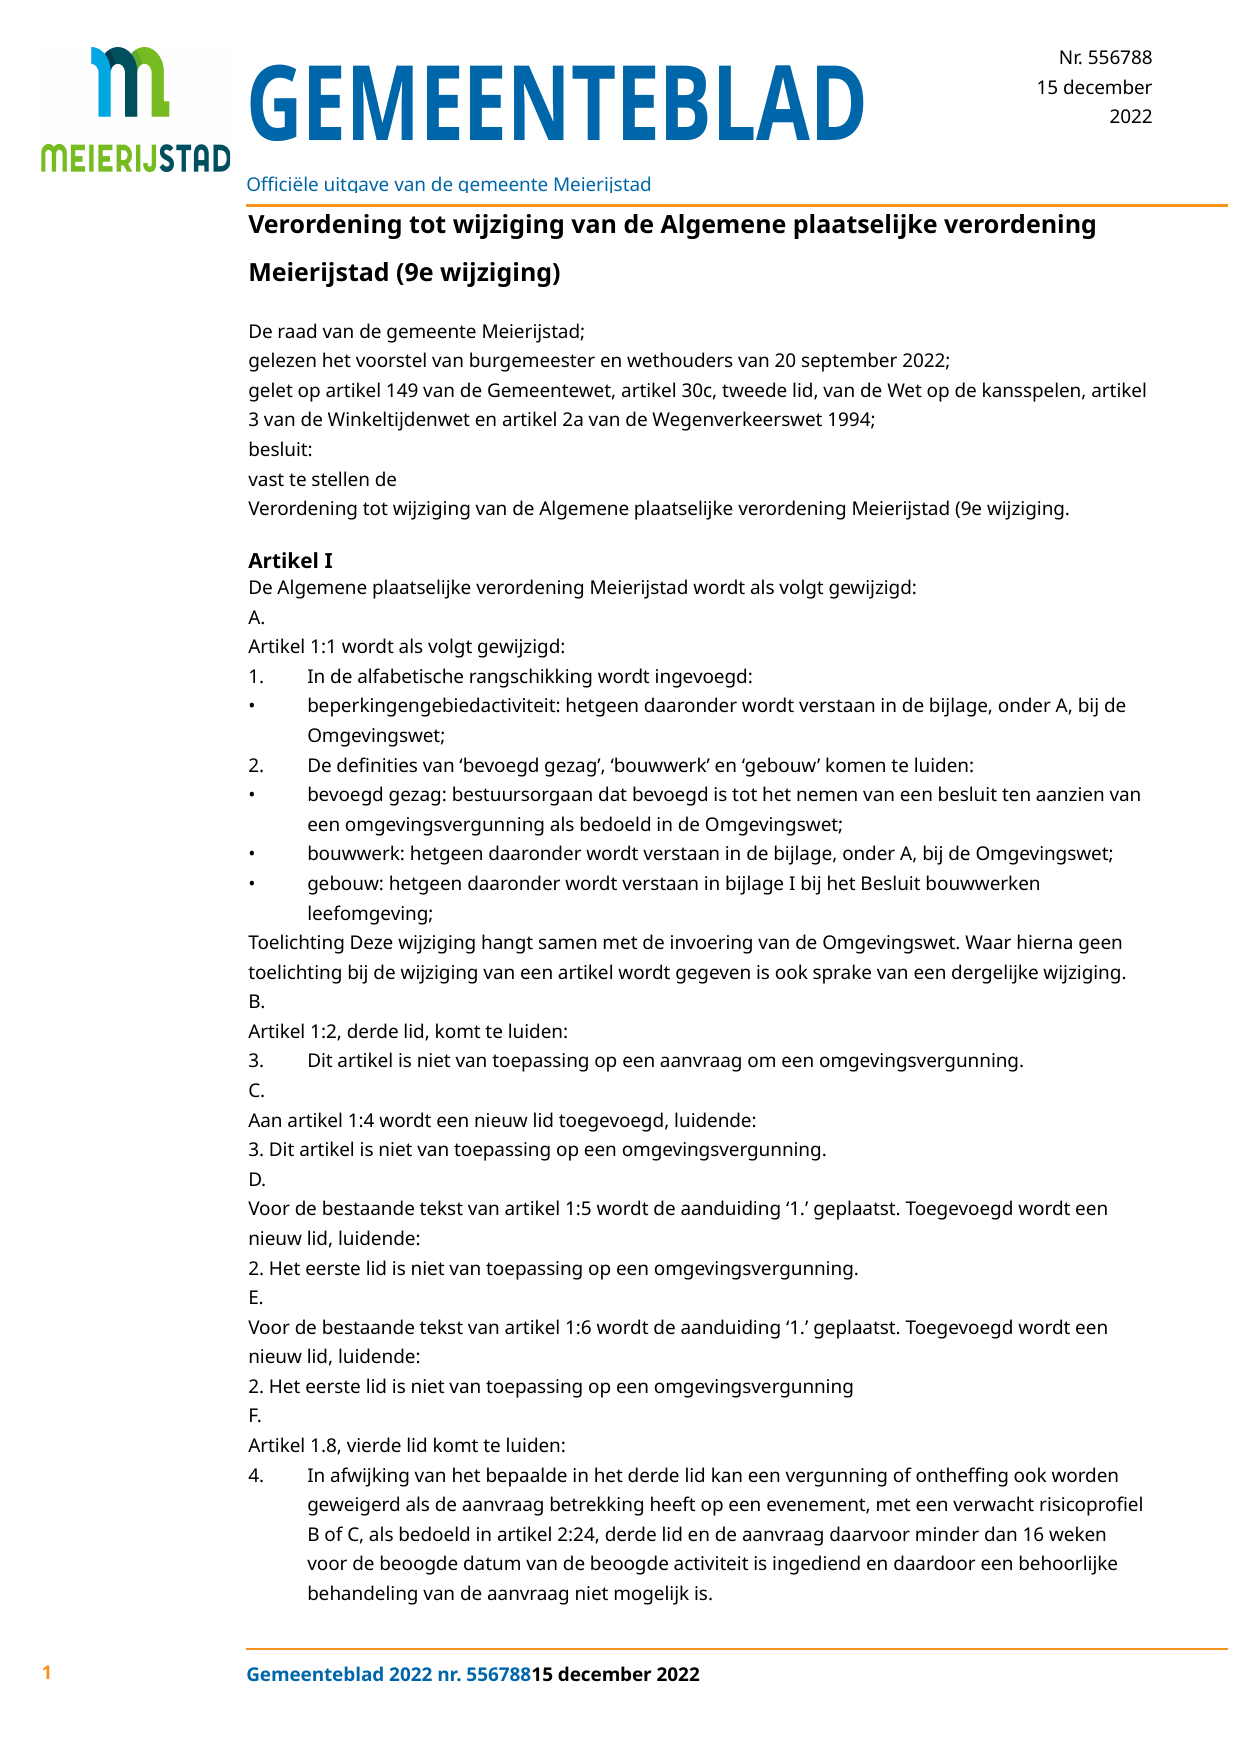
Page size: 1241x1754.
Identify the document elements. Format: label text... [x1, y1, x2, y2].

text 2. Het eerste lid is niet van toepassing op een omgevingsvergunning [248, 1373, 1152, 1399]
list beperkingengebiedactiviteit: hetgeen daaronder wordt verstaan in de bijlage, onder A, bij de Omgevingswet; [248, 693, 1152, 748]
text besluit: [248, 436, 1152, 462]
list bouwwerk: hetgeen daaronder wordt verstaan in de bijlage, onder A, bij de Omgevingswet; [248, 841, 1152, 866]
text Voor de bestaande tekst van artikel 1:6 wordt de aanduiding ‘1.’ geplaatst. Toegevoegd wordt een nieuw lid, luidende: [248, 1314, 1152, 1369]
text Artikel 1:2, derde lid, komt te luiden: [248, 1018, 1152, 1044]
text Artikel I [248, 546, 1152, 574]
list bevoegd gezag: bestuursorgaan dat bevoegd is tot het nemen van een besluit ten aanzien van een omgevingsvergunning als bedoeld in de Omgevingswet; [248, 781, 1152, 837]
text vast te stellen de [248, 466, 1152, 492]
list In de alfabetische rangschikking wordt ingevoegd: [248, 663, 1152, 689]
list In afwijking van het bepaalde in het derde lid kan een vergunning of ontheffing ook worden geweigerd als de aanvraag betrekking heeft op een evenement, met een verwacht risicoprofiel B of C, als bedoeld in artikel 2:24, derde lid en de aanvraag daarvoor minder dan 16 weken voor de beoogde datum van de beoogde activiteit is ingediend en daardoor een behoorlijke behandeling van de aanvraag niet mogelijk is. [248, 1462, 1152, 1606]
text Verordening tot wijziging van de Algemene plaatselijke verordening Meierijstad (9e wijziging. [248, 495, 1152, 521]
text Artikel 1:1 wordt als volgt gewijzigd: [248, 633, 1152, 659]
text 2. Het eerste lid is niet van toepassing op een omgevingsvergunning. [248, 1255, 1152, 1280]
text 3. Dit artikel is niet van toepassing op een omgevingsvergunning. [248, 1136, 1152, 1162]
list gebouw: hetgeen daaronder wordt verstaan in bijlage I bij het Besluit bouwwerken leefomgeving; [248, 870, 1152, 925]
text Toelichting Deze wijziging hangt samen met de invoering van de Omgevingswet. Waar hierna geen toelichting bij de wijziging van een artikel wordt gegeven is ook sprake van een dergelijke wijziging. [248, 929, 1152, 984]
text gelet op artikel 149 van de Gemeentewet, artikel 30c, tweede lid, van de Wet op de kansspelen, artikel 3 van de Winkeltijdenwet en artikel 2a van de Wegenverkeerswet 1994; [248, 377, 1152, 432]
list De definities van ‘bevoegd gezag’, ‘bouwwerk’ en ‘gebouw’ komen te luiden: [248, 752, 1152, 777]
text Verordening tot wijziging van de Algemene plaatselijke verordening Meierijstad (9e wijziging) [248, 207, 1152, 288]
text Artikel 1.8, vierde lid komt te luiden: [248, 1432, 1152, 1458]
text Voor de bestaande tekst van artikel 1:5 wordt de aanduiding ‘1.’ geplaatst. Toegevoegd wordt een nieuw lid, luidende: [248, 1196, 1152, 1251]
text De Algemene plaatselijke verordening Meierijstad wordt als volgt gewijzigd: [248, 574, 1152, 600]
list Dit artikel is niet van toepassing op een aanvraag om een omgevingsvergunning. [248, 1048, 1152, 1073]
text De raad van de gemeente Meierijstad; [248, 318, 1152, 344]
picture [41, 47, 231, 172]
text gelezen het voorstel van burgemeester en wethouders van 20 september 2022; [248, 347, 1152, 373]
text Aan artikel 1:4 wordt een nieuw lid toegevoegd, luidende: [248, 1107, 1152, 1132]
